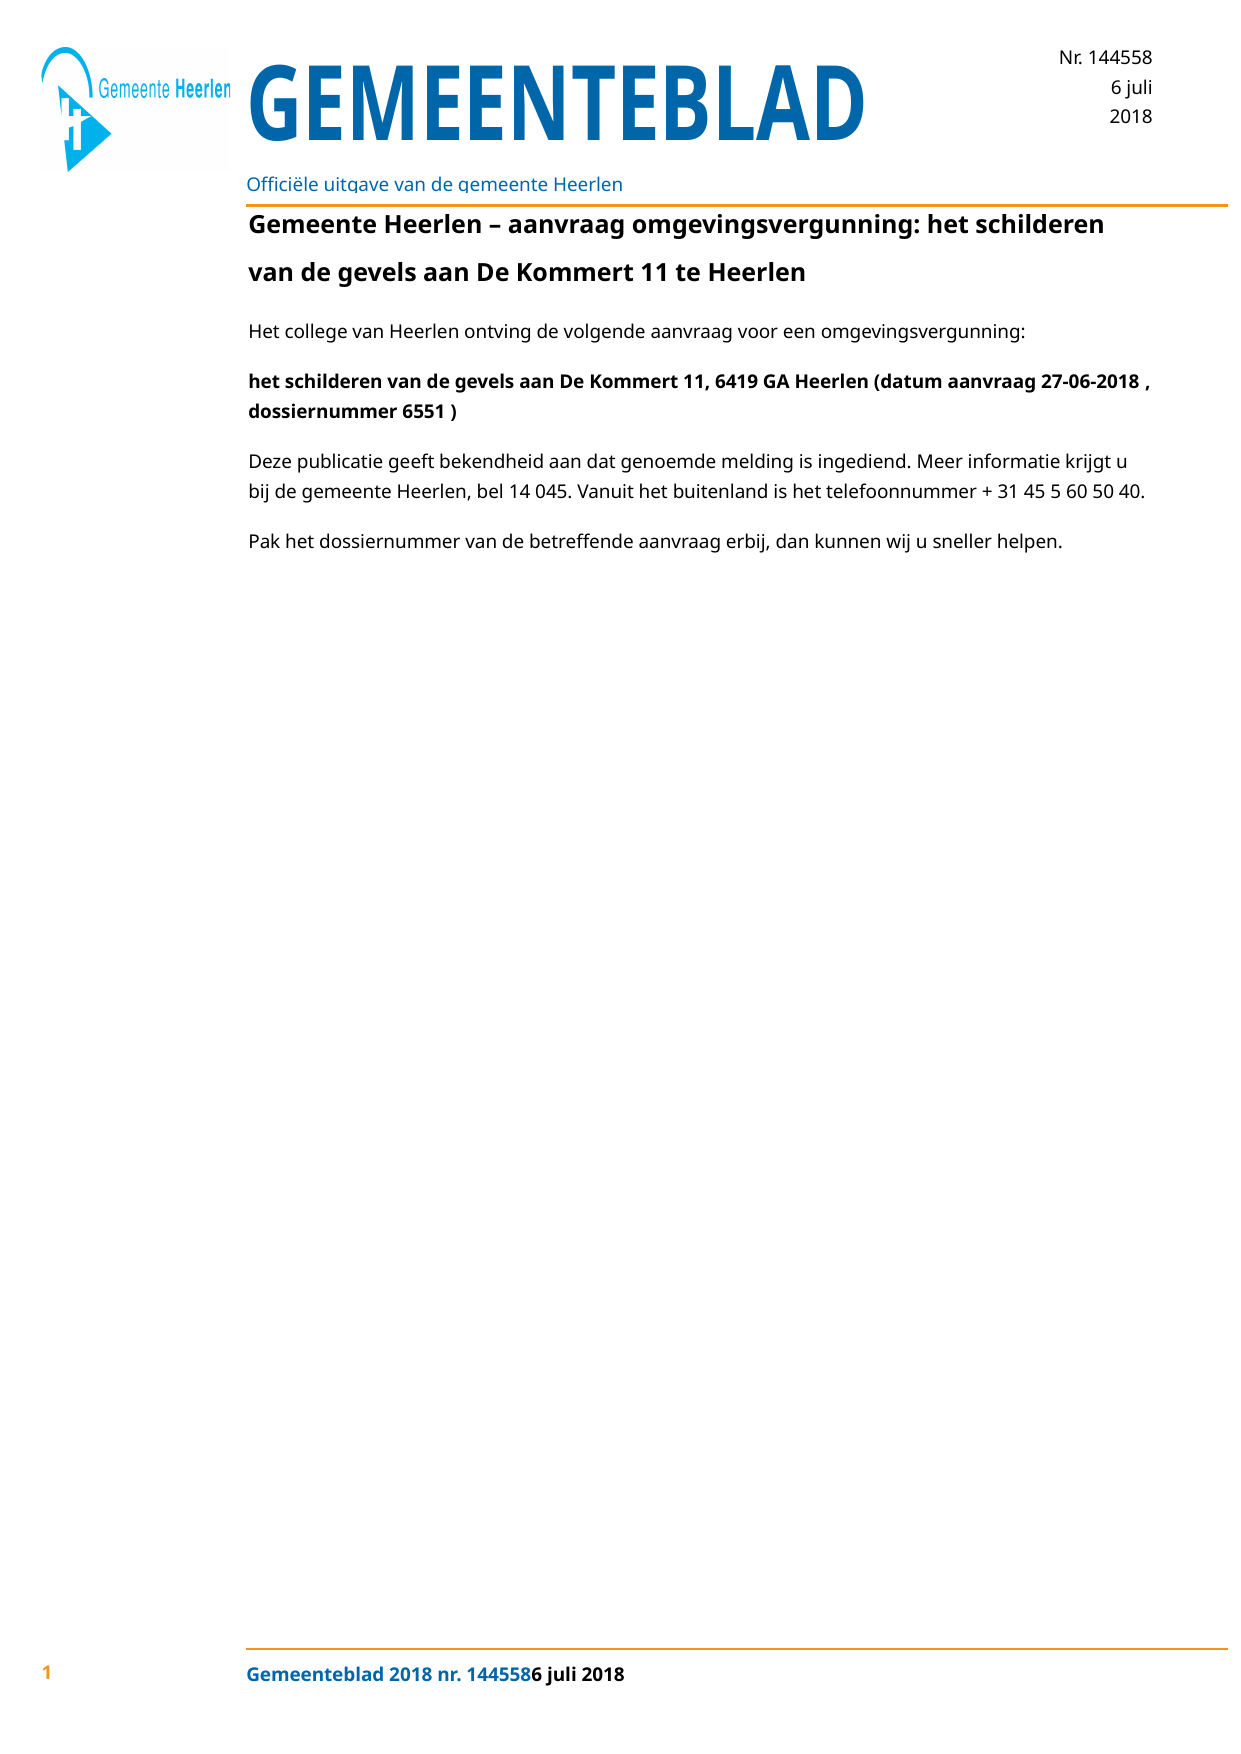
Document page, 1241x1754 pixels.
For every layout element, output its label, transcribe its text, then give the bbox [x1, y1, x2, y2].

text Pak het dossiernummer van de betreffende aanvraag erbij, dan kunnen wij u sneller helpen. [248, 528, 1152, 554]
picture [41, 47, 58, 70]
text Gemeente Heerlen – aanvraag omgevingsvergunning: het schilderen van de gevels aan De Kommert 11 te Heerlen [248, 207, 1152, 288]
text Het college van Heerlen ontving de volgende aanvraag voor een omgevingsvergunning: [248, 318, 1152, 344]
picture [41, 47, 231, 172]
text Deze publicatie geeft bekendheid aan dat genoemde melding is ingediend. Meer informatie krijgt u bij de gemeente Heerlen, bel 14 045. Vanuit het buitenland is het telefoonnummer + 31 45 5 60 50 40. [248, 448, 1152, 504]
text het schilderen van de gevels aan De Kommert 11, 6419 GA Heerlen (datum aanvraag 27-06-2018 , dossiernummer 6551 ) [248, 368, 1152, 424]
